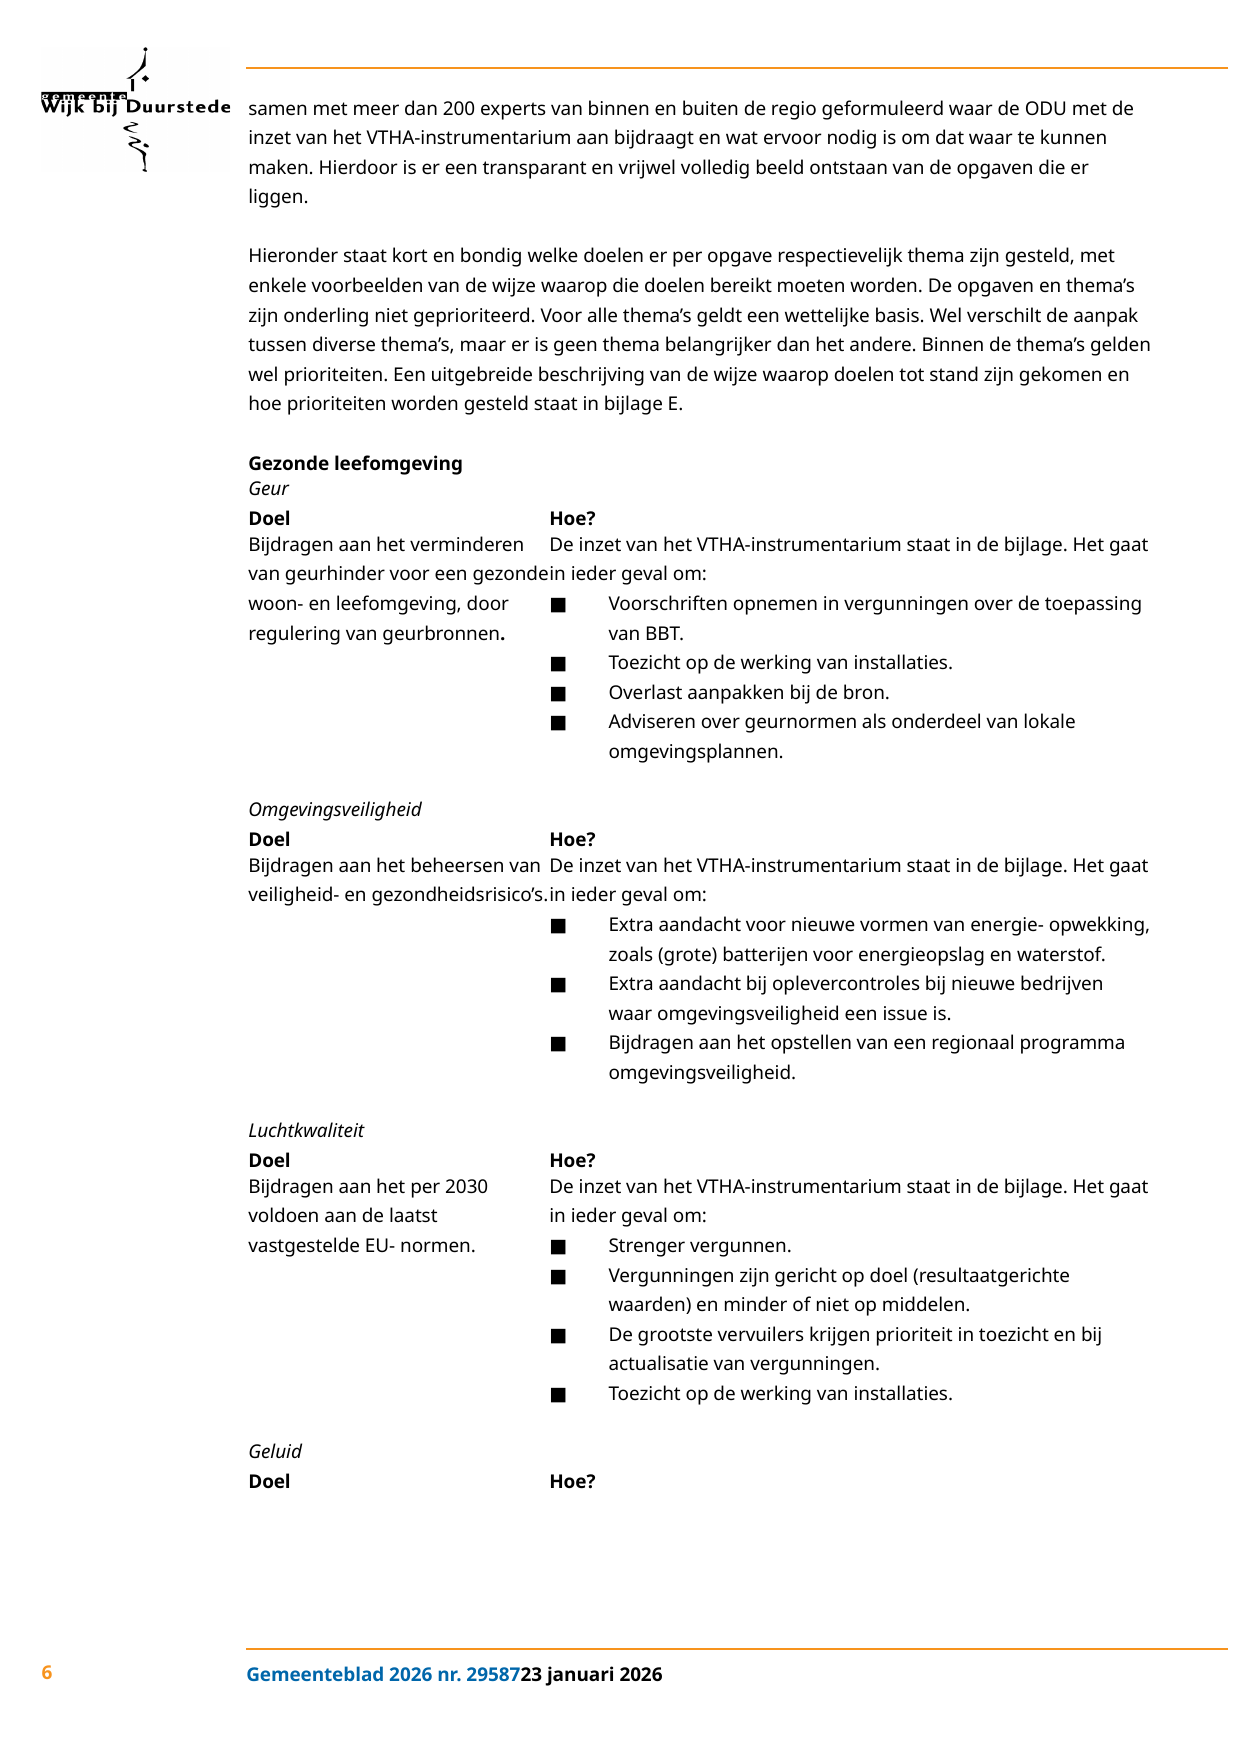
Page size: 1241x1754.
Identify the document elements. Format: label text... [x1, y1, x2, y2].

text Hieronder staat kort en bondig welke doelen er per opgave respectievelijk thema zijn gesteld, met enkele voorbeelden van de wijze waarop die doelen bereikt moeten worden. De opgaven en thema’s zijn onderling niet geprioriteerd. Voor alle thema’s geldt een wettelijke basis. Wel verschilt de aanpak tussen diverse thema’s, maar er is geen thema belangrijker dan het andere. Binnen de thema’s gelden wel prioriteiten. Een uitgebreide beschrijving van de wijze waarop doelen tot stand zijn gekomen en hoe prioriteiten worden gesteld staat in bijlage E. [248, 243, 1152, 416]
table_header Doel [248, 1147, 549, 1173]
table_header Doel [248, 826, 549, 852]
table_header Hoe? [549, 505, 1152, 531]
table_cell De inzet van het VTHA-instrumentarium staat in de bijlage. Het gaat in ieder geval om: Strenger vergunnen. Vergunningen zijn gericht op doel (resultaatgerichte waarden) en minder of niet op middelen. De grootste vervuilers krijgen prioriteit in toezicht en bij actualisatie van vergunningen. Toezicht op de werking van installaties. [549, 1173, 1152, 1406]
table_cell Bijdragen aan het beheersen van veiligheid- en gezondheidsrisico’s. [248, 852, 549, 1085]
table_header Hoe? [549, 1147, 1152, 1173]
table_header Hoe? [549, 826, 1152, 852]
text Geur [248, 476, 1152, 501]
table_header Doel [248, 1468, 549, 1494]
table_header Hoe? [549, 1468, 1152, 1494]
table_cell De inzet van het VTHA-instrumentarium staat in de bijlage. Het gaat in ieder geval om: Voorschriften opnemen in vergunningen over de toepassing van BBT. Toezicht op de werking van installaties. Overlast aanpakken bij de bron. Adviseren over geurnormen als onderdeel van lokale omgevingsplannen. [549, 531, 1152, 764]
table_header Doel [248, 505, 549, 531]
picture [41, 47, 231, 172]
text Omgevingsveiligheid [248, 797, 1152, 822]
text samen met meer dan 200 experts van binnen en buiten de regio geformuleerd waar de ODU met de inzet van het VTHA-instrumentarium aan bijdraagt en wat ervoor nodig is om dat waar te kunnen maken. Hierdoor is er een transparant en vrijwel volledig beeld ontstaan van de opgaven die er liggen. [248, 95, 1152, 209]
text Luchtkwaliteit [248, 1118, 1152, 1143]
text Geluid [248, 1439, 1152, 1464]
table_cell Bijdragen aan het verminderen van geurhinder voor een gezonde woon- en leefomgeving, door regulering van geurbronnen. [248, 531, 549, 764]
text Gezonde leefomgeving [248, 450, 1152, 476]
table_cell Bijdragen aan het per 2030 voldoen aan de laatst vastgestelde EU- normen. [248, 1173, 549, 1406]
table_cell De inzet van het VTHA-instrumentarium staat in de bijlage. Het gaat in ieder geval om: Extra aandacht voor nieuwe vormen van energie- opwekking, zoals (grote) batterijen voor energieopslag en waterstof. Extra aandacht bij oplevercontroles bij nieuwe bedrijven waar omgevingsveiligheid een issue is. Bijdragen aan het opstellen van een regionaal programma omgevingsveiligheid. [549, 852, 1152, 1085]
